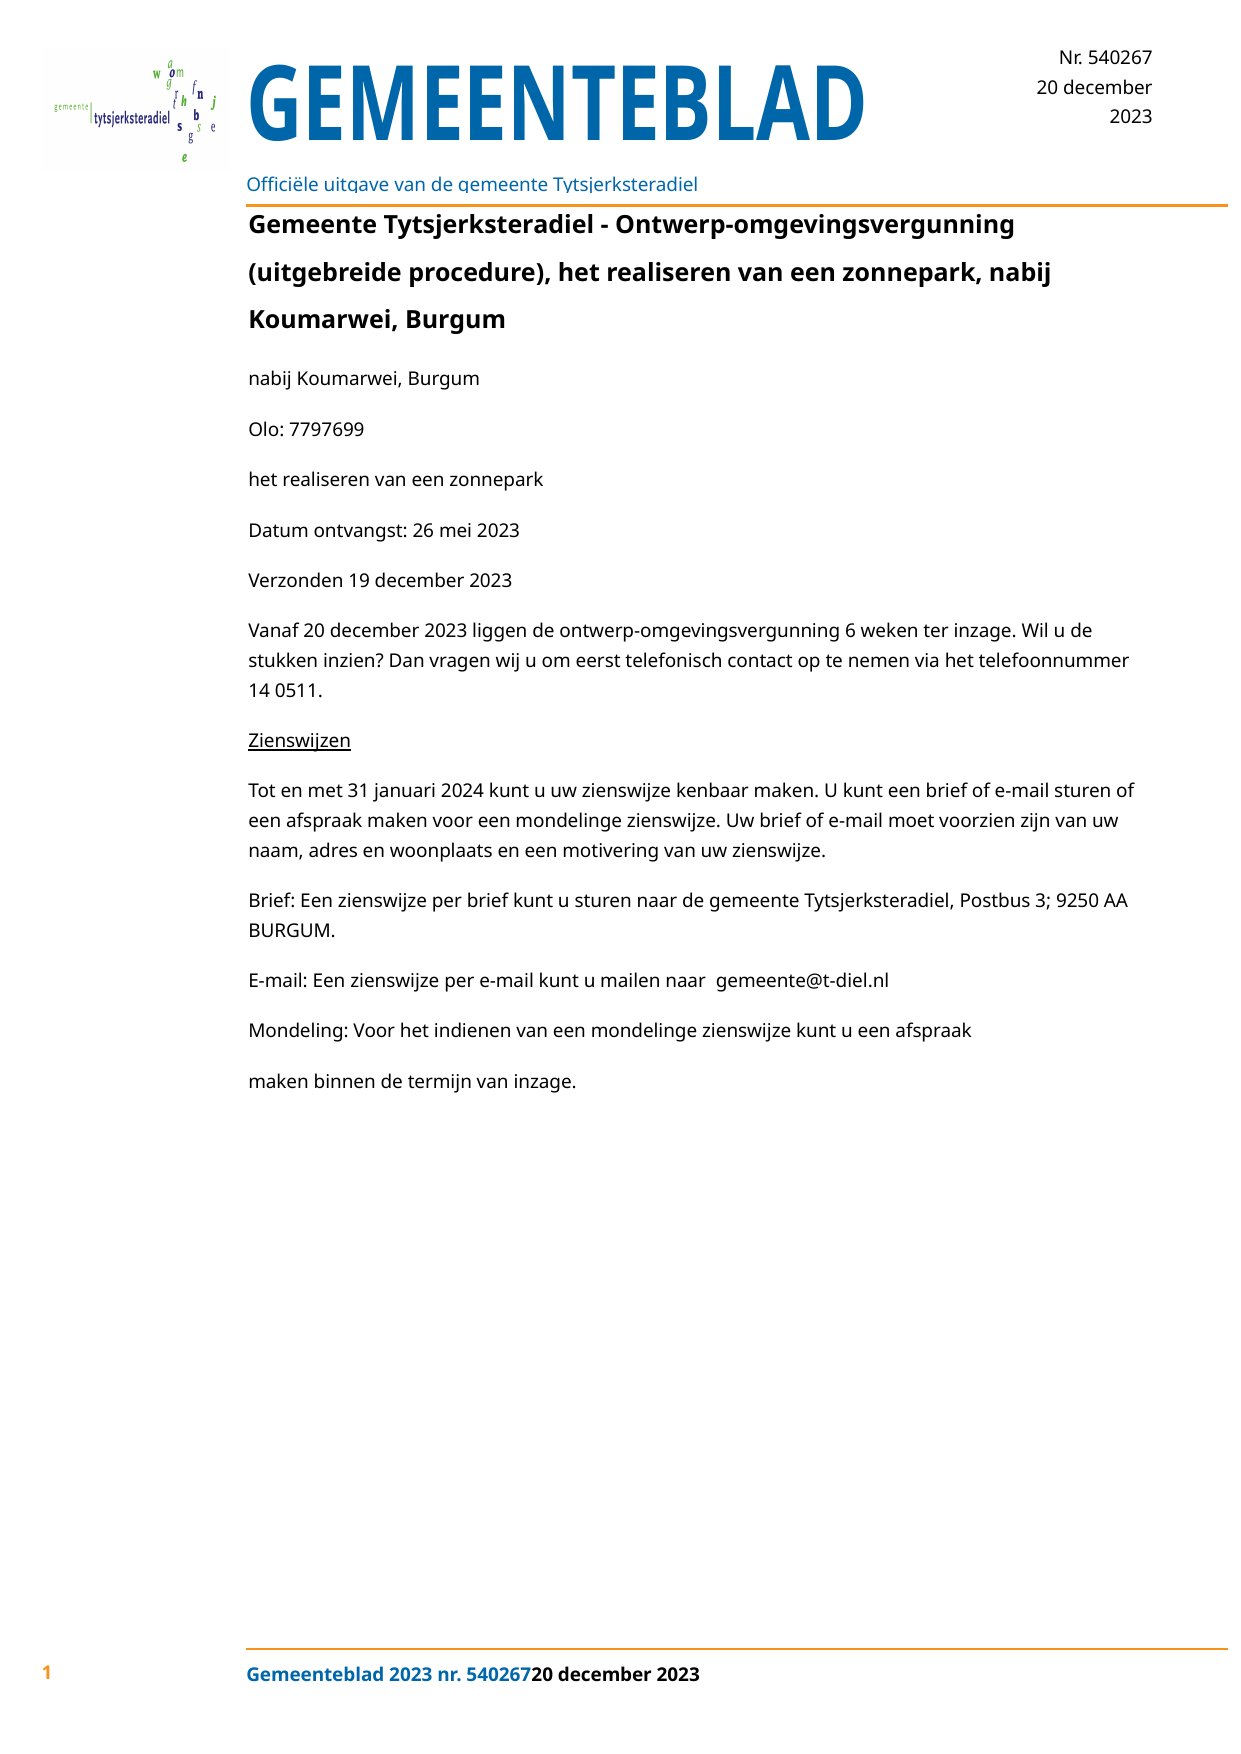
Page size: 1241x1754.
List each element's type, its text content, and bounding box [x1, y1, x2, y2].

text Verzonden 19 december 2023 [248, 567, 1152, 593]
text Mondeling: Voor het indienen van een mondelinge zienswijze kunt u een afspraak [248, 1018, 1152, 1043]
text Tot en met 31 januari 2024 kunt u uw ziens­wijze kenbaar maken. U kunt een brief of e-mail sturen of een afspraak maken voor een mondelinge zienswijze. Uw brief of e-mail moet voorzien zijn van uw naam, adres en woonplaats en een motivering van uw zienswijze. [248, 778, 1152, 862]
text maken binnen de termijn van inzage. [248, 1068, 1152, 1094]
picture [41, 47, 231, 172]
text Brief: Een zienswijze per brief kunt u sturen naar de gemeente Tytsjerksteradiel, Postbus 3; 9250 AA BURGUM. [248, 887, 1152, 942]
text Zienswijzen [248, 727, 1152, 753]
text Datum ontvangst: 26 mei 2023 [248, 517, 1152, 542]
text Gemeente Tytsjerksteradiel - Ontwerp-omgevingsvergunning (uitgebreide procedure), het realiseren van een zonnepark, nabij Koumarwei, Burgum [248, 207, 1152, 336]
text E-mail: Een zienswijze per e-mail kunt u mailen naar gemeente@t-diel.nl [248, 967, 1152, 993]
text nabij Koumarwei, Burgum [248, 366, 1152, 391]
text het realiseren van een zonnepark [248, 466, 1152, 492]
text Olo: 7797699 [248, 416, 1152, 442]
text Vanaf 20 december 2023 liggen de ontwerp-omgevingsvergunning 6 weken ter inzage. Wil u de stukken inzien? Dan vragen wij u om eerst telefonisch contact op te nemen via het telefoonnummer 14 0511. [248, 618, 1152, 702]
